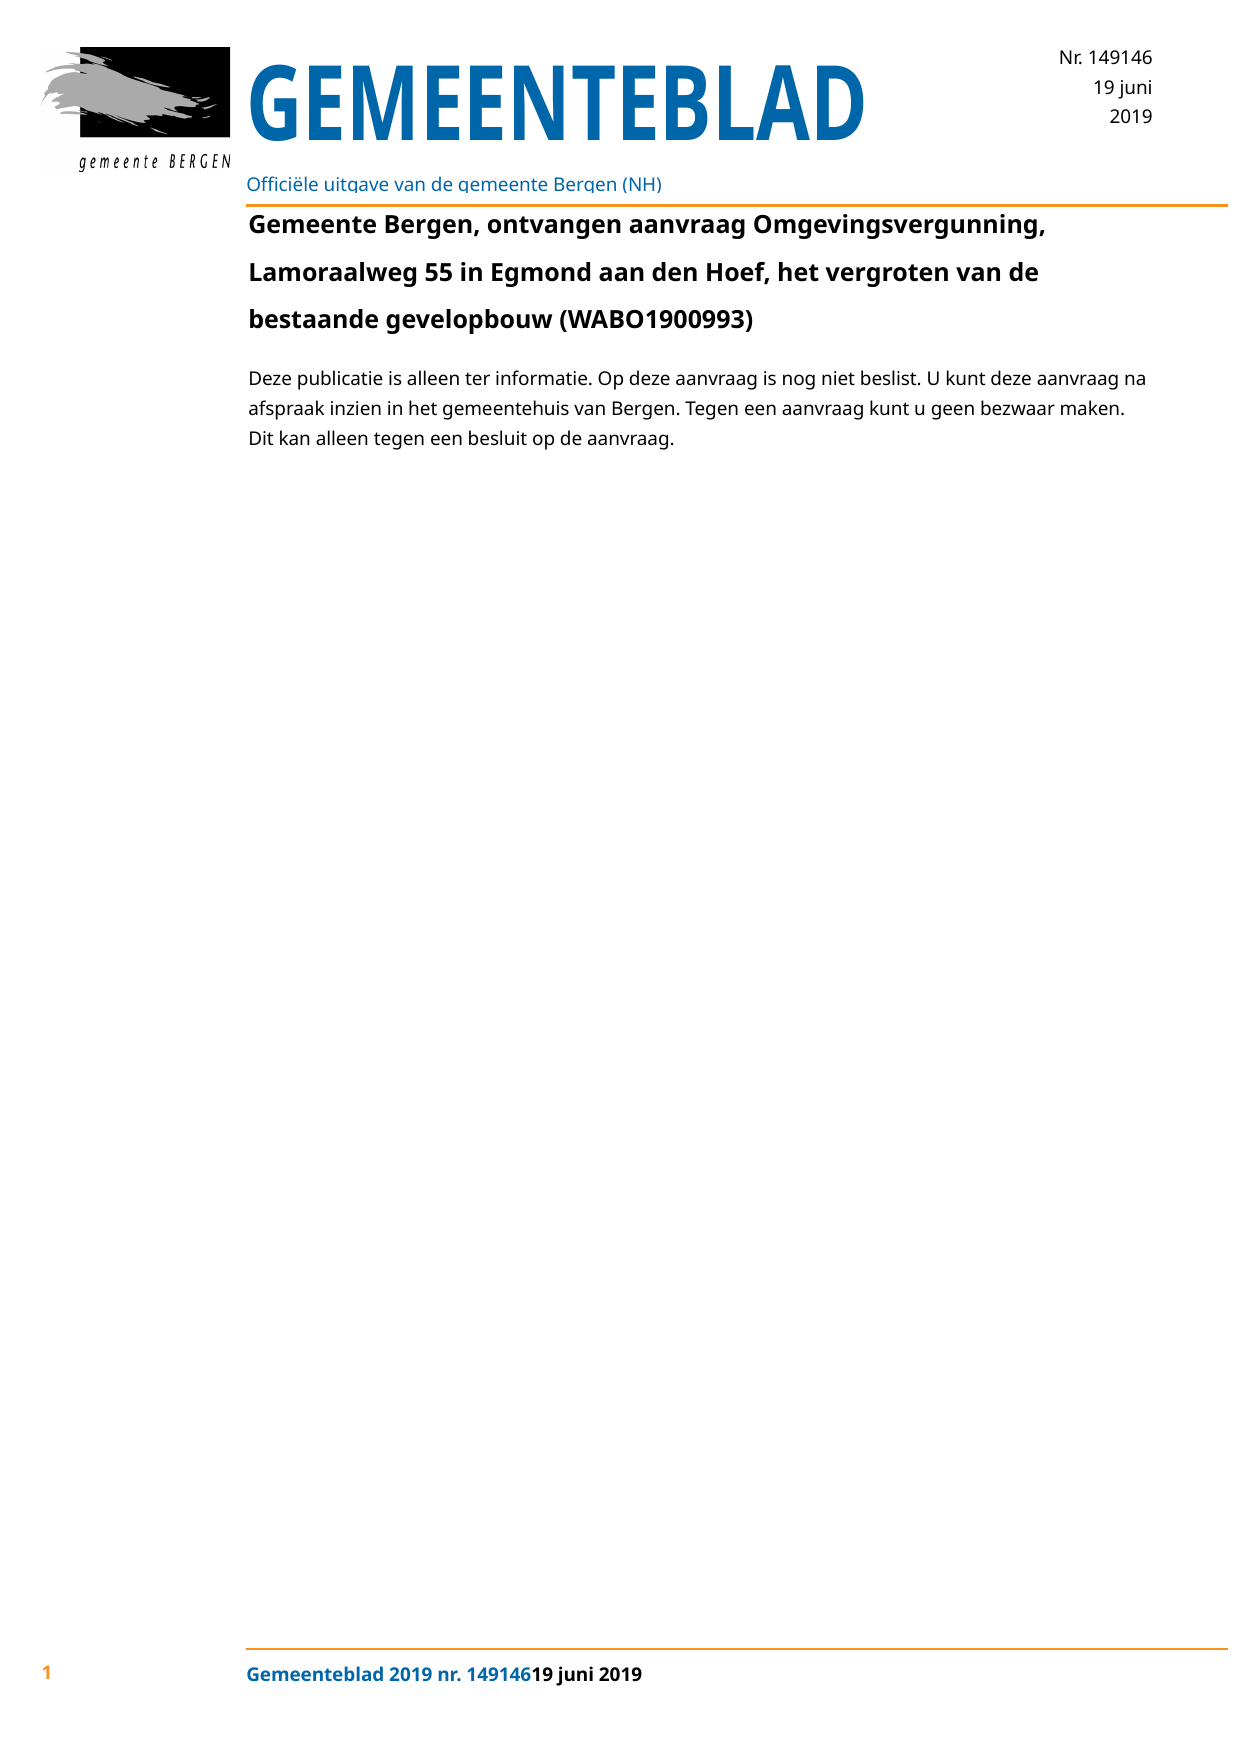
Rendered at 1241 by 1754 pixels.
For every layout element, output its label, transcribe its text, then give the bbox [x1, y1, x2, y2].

picture [41, 47, 231, 172]
text Gemeente Bergen, ontvangen aanvraag Omgevingsvergunning, Lamoraalweg 55 in Egmond aan den Hoef, het vergroten van de bestaande gevelopbouw (WABO1900993) [248, 207, 1152, 336]
text Deze publicatie is alleen ter informatie. Op deze aanvraag is nog niet beslist. U kunt deze aanvraag na afspraak inzien in het gemeentehuis van Bergen. Tegen een aanvraag kunt u geen bezwaar maken. Dit kan alleen tegen een besluit op de aanvraag. [248, 366, 1152, 450]
